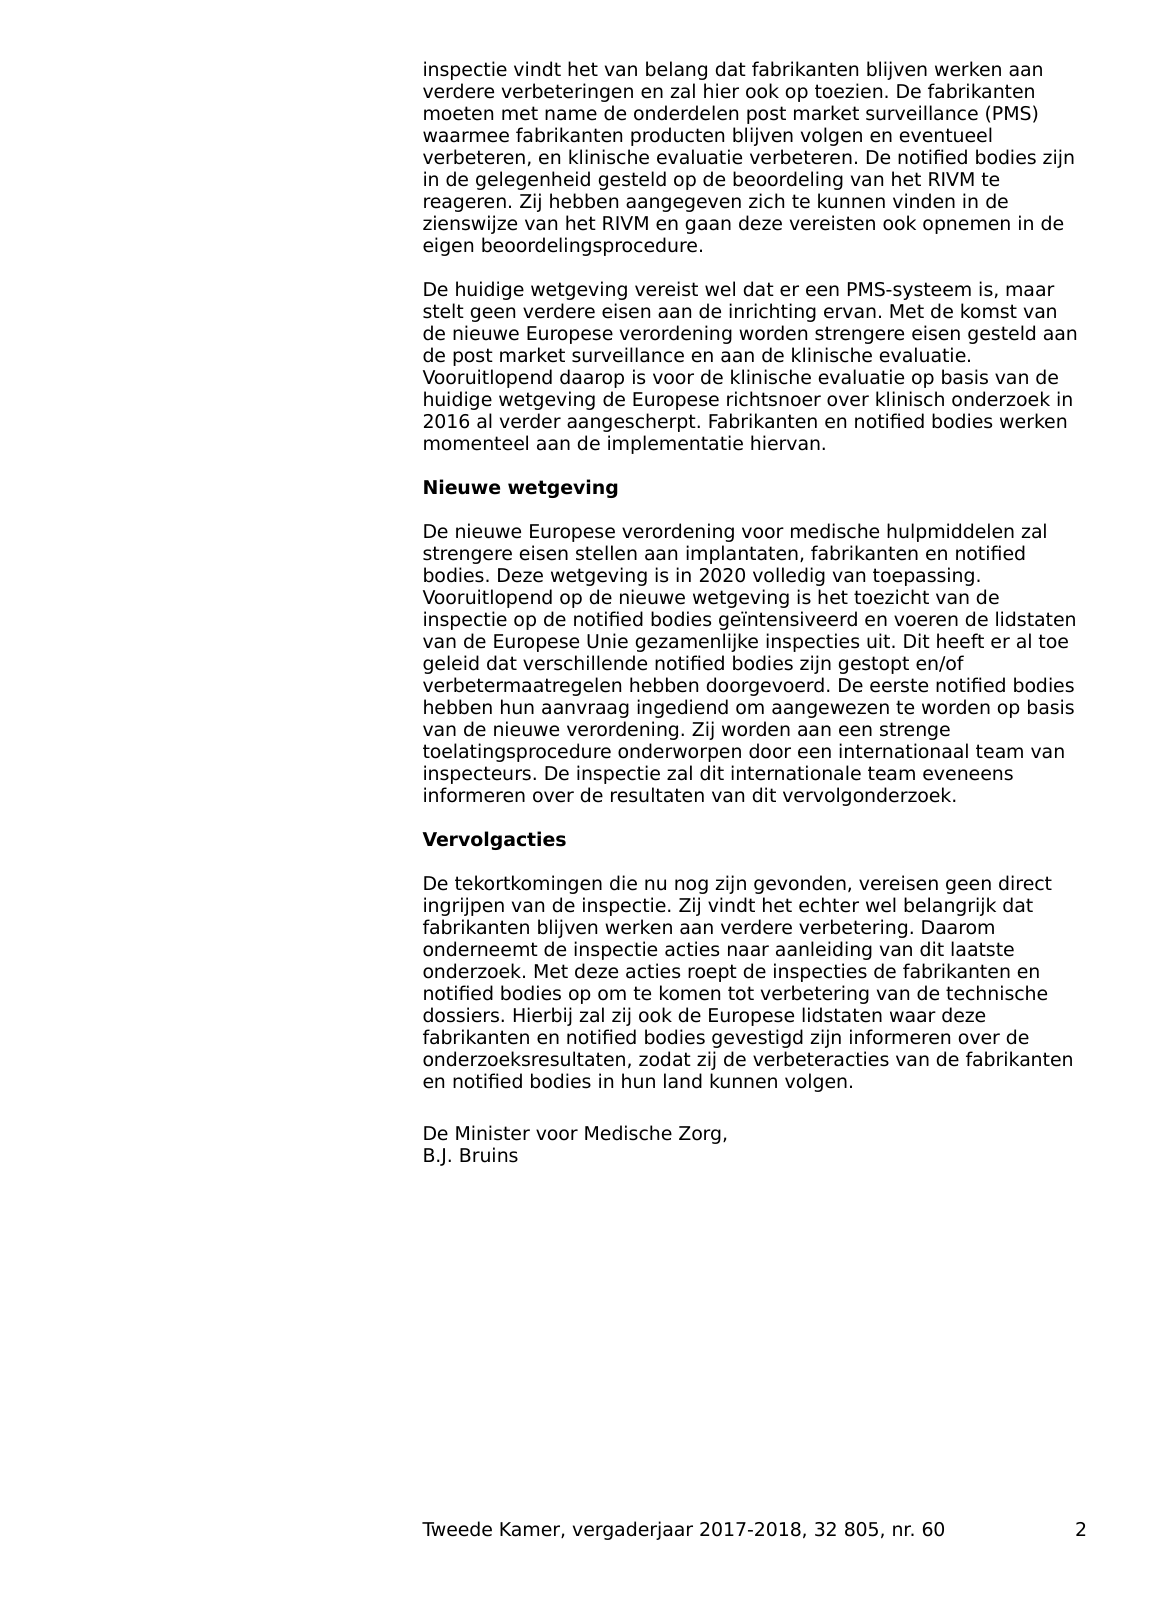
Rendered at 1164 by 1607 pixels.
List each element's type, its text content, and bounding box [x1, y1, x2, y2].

text De Minister voor Medische Zorg, B.J. Bruins [422, 1123, 1087, 1167]
subtitle Vervolgacties [422, 829, 1087, 851]
text De tekortkomingen die nu nog zijn gevonden, vereisen geen direct ingrijpen van de inspectie. Zij vindt het echter wel belangrijk dat fabrikanten blijven werken aan verdere verbetering. Daarom onderneemt de inspectie acties naar aanleiding van dit laatste onderzoek. Met deze acties roept de inspecties de fabrikanten en notified bodies op om te komen tot verbetering van de technische dossiers. Hierbij zal zij ook de Europese lidstaten waar deze fabrikanten en notified bodies gevestigd zijn informeren over de onderzoeksresultaten, zodat zij de verbeteracties van de fabrikanten en notified bodies in hun land kunnen volgen. [422, 873, 1087, 1093]
subtitle Nieuwe wetgeving [422, 477, 1087, 499]
text inspectie vindt het van belang dat fabrikanten blijven werken aan verdere verbeteringen en zal hier ook op toezien. De fabrikanten moeten met name de onderdelen post market surveillance (PMS) waarmee fabrikanten producten blijven volgen en eventueel verbeteren, en klinische evaluatie verbeteren. De notified bodies zijn in de gelegenheid gesteld op de beoordeling van het RIVM te reageren. Zij hebben aangegeven zich te kunnen vinden in de zienswijze van het RIVM en gaan deze vereisten ook opnemen in de eigen beoordelingsprocedure. [422, 59, 1087, 257]
text De huidige wetgeving vereist wel dat er een PMS-systeem is, maar stelt geen verdere eisen aan de inrichting ervan. Met de komst van de nieuwe Europese verordening worden strengere eisen gesteld aan de post market surveillance en aan de klinische evaluatie. Vooruitlopend daarop is voor de klinische evaluatie op basis van de huidige wetgeving de Europese richtsnoer over klinisch onderzoek in 2016 al verder aangescherpt. Fabrikanten en notified bodies werken momenteel aan de implementatie hiervan. [422, 279, 1087, 455]
text De nieuwe Europese verordening voor medische hulpmiddelen zal strengere eisen stellen aan implantaten, fabrikanten en notified bodies. Deze wetgeving is in 2020 volledig van toepassing. Vooruitlopend op de nieuwe wetgeving is het toezicht van de inspectie op de notified bodies geïntensiveerd en voeren de lidstaten van de Europese Unie gezamenlijke inspecties uit. Dit heeft er al toe geleid dat verschillende notified bodies zijn gestopt en/of verbetermaatregelen hebben doorgevoerd. De eerste notified bodies hebben hun aanvraag ingediend om aangewezen te worden op basis van de nieuwe verordening. Zij worden aan een strenge toelatingsprocedure onderworpen door een internationaal team van inspecteurs. De inspectie zal dit internationale team eveneens informeren over de resultaten van dit vervolgonderzoek. [422, 521, 1087, 807]
